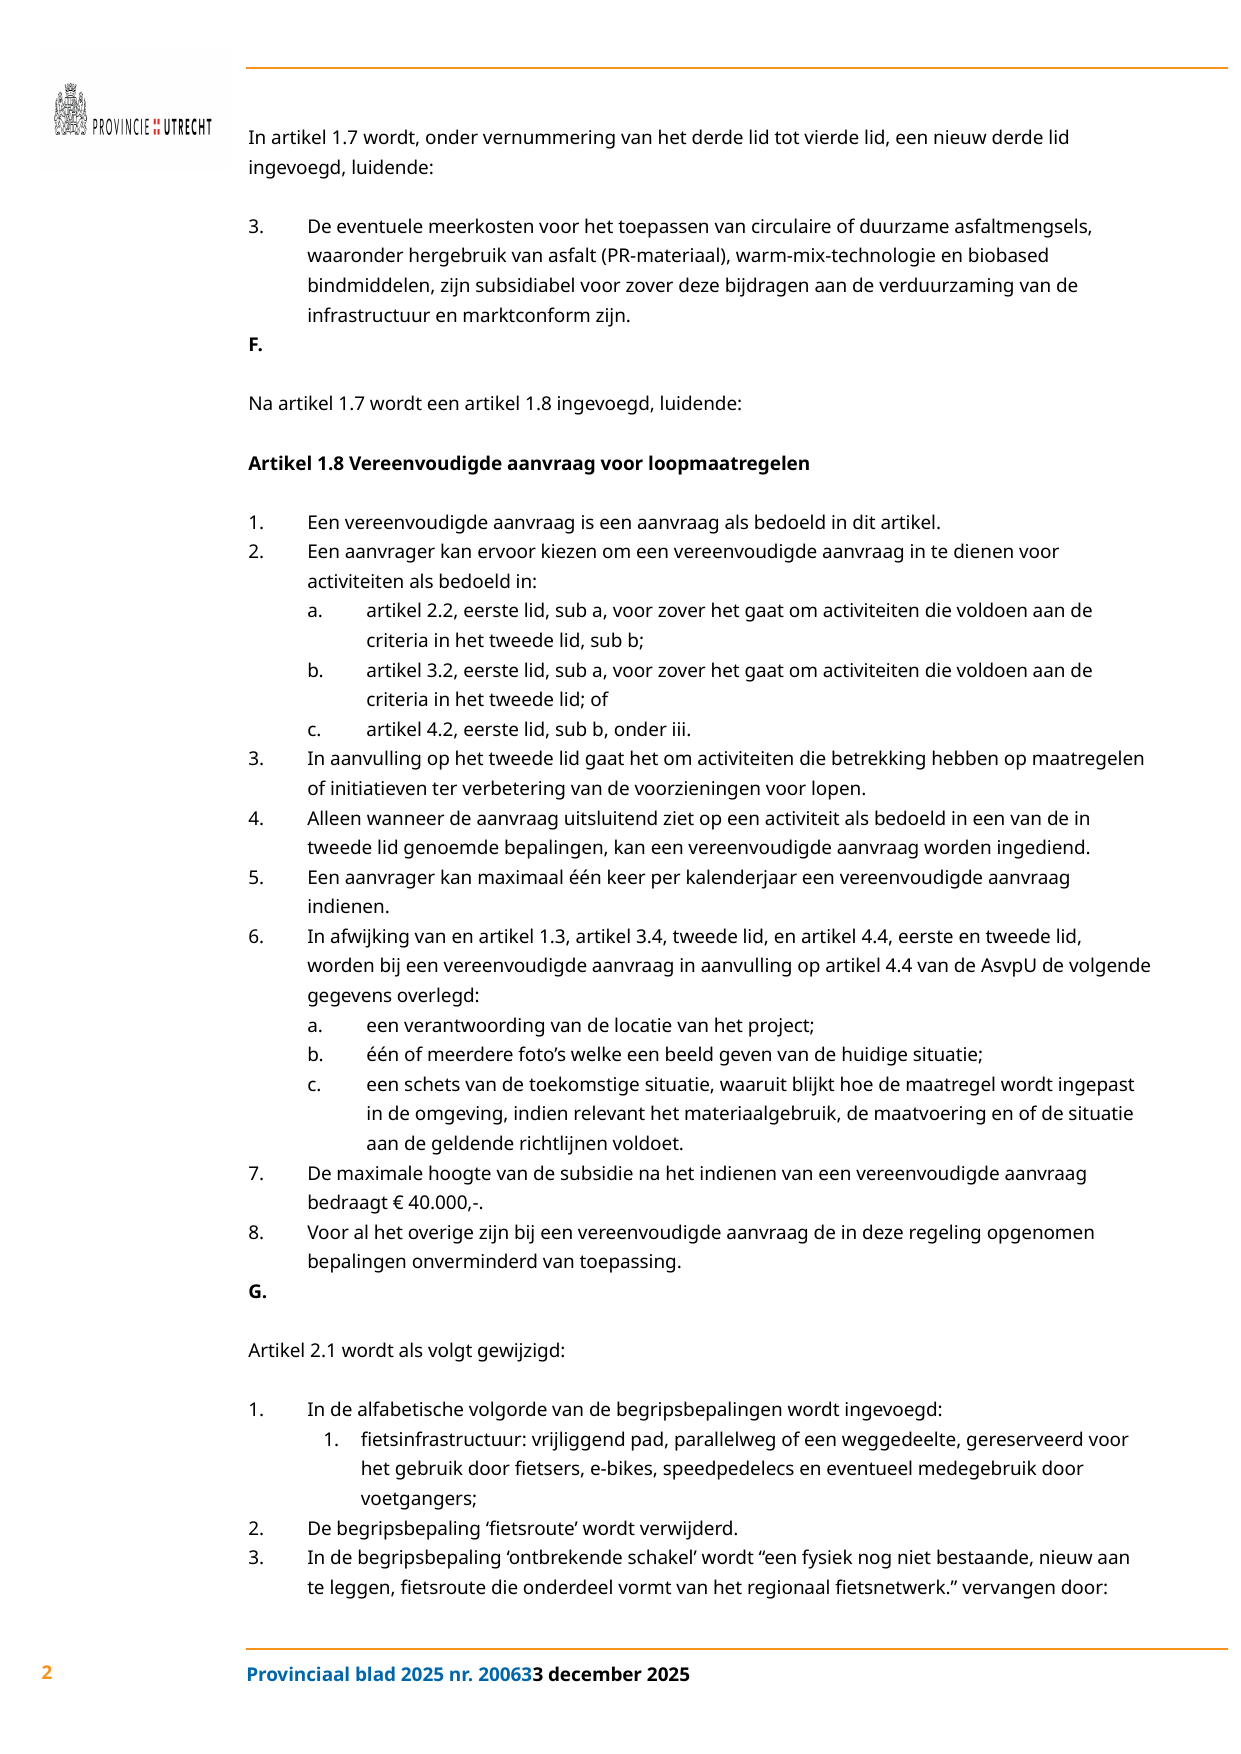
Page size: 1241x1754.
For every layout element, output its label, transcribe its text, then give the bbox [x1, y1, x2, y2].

list Alleen wanneer de aanvraag uitsluitend ziet op een activiteit als bedoeld in een van de in tweede lid genoemde bepalingen, kan een vereenvoudigde aanvraag worden ingediend. [248, 805, 1152, 860]
list In de begripsbepaling ‘ontbrekende schakel’ wordt “een fysiek nog niet bestaande, nieuw aan te leggen, fietsroute die onderdeel vormt van het regionaal fietsnetwerk.” vervangen door: [248, 1544, 1152, 1600]
text Na artikel 1.7 wordt een artikel 1.8 ingevoegd, luidende: [248, 391, 1152, 416]
list een schets van de toekomstige situatie, waaruit blijkt hoe de maatregel wordt ingepast in de omgeving, indien relevant het materiaalgebruik, de maatvoering en of de situatie aan de geldende richtlijnen voldoet. [307, 1071, 1152, 1156]
list In afwijking van en artikel 1.3, artikel 3.4, tweede lid, en artikel 4.4, eerste en tweede lid, worden bij een vereenvoudigde aanvraag in aanvulling op artikel 4.4 van de AsvpU de volgende gegevens overlegd: [248, 923, 1152, 1008]
list Voor al het overige zijn bij een vereenvoudigde aanvraag de in deze regeling opgenomen bepalingen onverminderd van toepassing. [248, 1219, 1152, 1274]
list artikel 3.2, eerste lid, sub a, voor zover het gaat om activiteiten die voldoen aan de criteria in het tweede lid; of [307, 657, 1152, 712]
list Een vereenvoudigde aanvraag is een aanvraag als bedoeld in dit artikel. [248, 509, 1152, 535]
list In de alfabetische volgorde van de begripsbepalingen wordt ingevoegd: [248, 1396, 1152, 1422]
list De begripsbepaling ‘fietsroute’ wordt verwijderd. [248, 1515, 1152, 1541]
list fietsinfrastructuur: vrijliggend pad, parallelweg of een weggedeelte, gereserveerd voor het gebruik door fietsers, e-bikes, speedpedelecs en eventueel medegebruik door voetgangers; [323, 1426, 1152, 1511]
list een verantwoording van de locatie van het project; [307, 1012, 1152, 1038]
list De maximale hoogte van de subsidie na het indienen van een vereenvoudigde aanvraag bedraagt € 40.000,-. [248, 1160, 1152, 1215]
text In artikel 1.7 wordt, onder vernummering van het derde lid tot vierde lid, een nieuw derde lid ingevoegd, luidende: [248, 124, 1152, 180]
list één of meerdere foto’s welke een beeld geven van de huidige situatie; [307, 1041, 1152, 1067]
list artikel 2.2, eerste lid, sub a, voor zover het gaat om activiteiten die voldoen aan de criteria in het tweede lid, sub b; [307, 598, 1152, 653]
picture [41, 47, 231, 172]
list De eventuele meerkosten voor het toepassen van circulaire of duurzame asfaltmengsels, waaronder hergebruik van asfalt (PR-materiaal), warm-mix-technologie en biobased bindmiddelen, zijn subsidiabel voor zover deze bijdragen aan de verduurzaming van de infrastructuur en marktconform zijn. [248, 213, 1152, 328]
text Artikel 1.8 Vereenvoudigde aanvraag voor loopmaatregelen [248, 450, 1152, 476]
list artikel 4.2, eerste lid, sub b, onder iii. [307, 716, 1152, 742]
list Een aanvrager kan ervoor kiezen om een vereenvoudigde aanvraag in te dienen voor activiteiten als bedoeld in: [248, 538, 1152, 594]
text Artikel 2.1 wordt als volgt gewijzigd: [248, 1337, 1152, 1363]
list Een aanvrager kan maximaal één keer per kalenderjaar een vereenvoudigde aanvraag indienen. [248, 864, 1152, 919]
text G. [248, 1278, 1152, 1304]
list In aanvulling op het tweede lid gaat het om activiteiten die betrekking hebben op maatregelen of initiatieven ter verbetering van de voorzieningen voor lopen. [248, 746, 1152, 801]
text F. [248, 331, 1152, 357]
